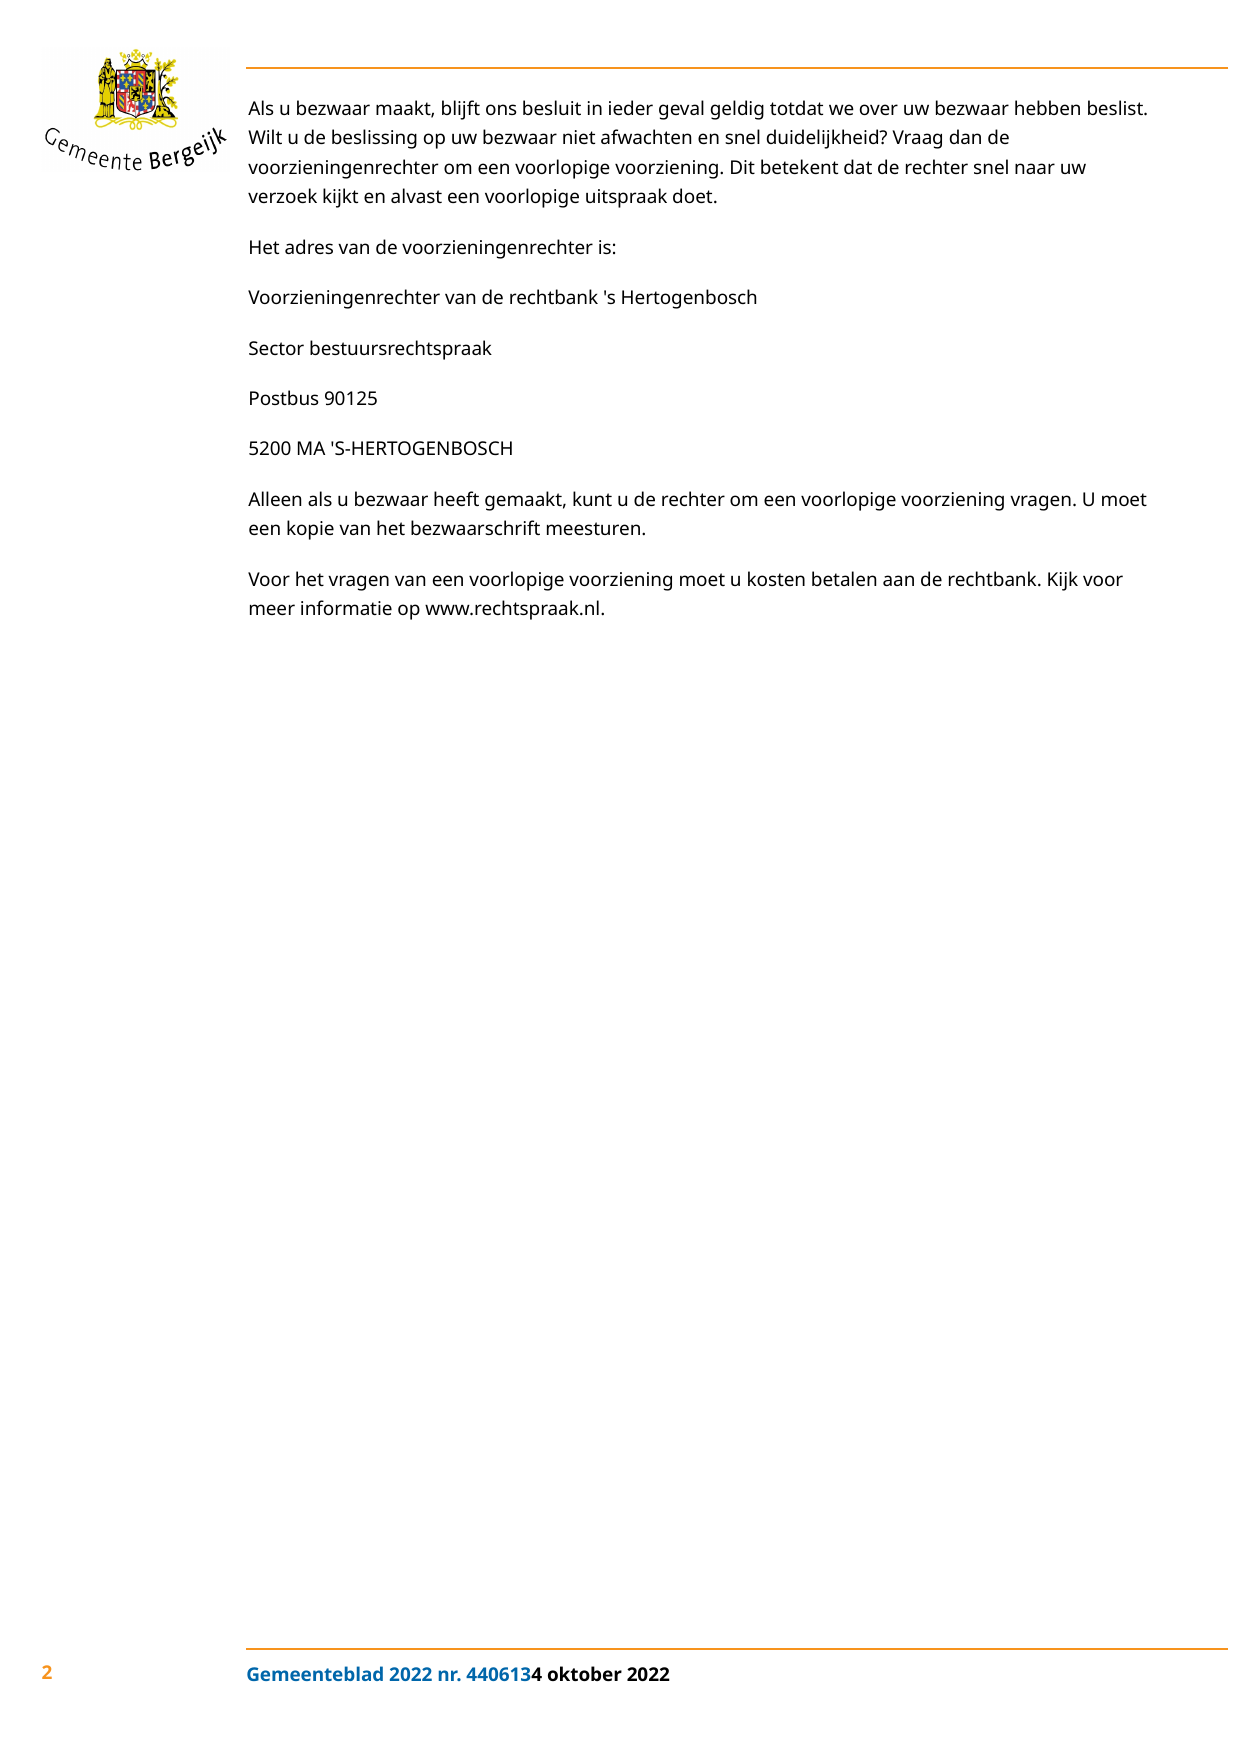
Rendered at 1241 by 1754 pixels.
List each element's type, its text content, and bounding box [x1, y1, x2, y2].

text Postbus 90125 [248, 385, 1152, 411]
text Als u bezwaar maakt, blijft ons besluit in ieder geval geldig totdat we over uw bezwaar hebben beslist. Wilt u de beslissing op uw bezwaar niet afwachten en snel duidelijkheid? Vraag dan de voorzieningenrechter om een voorlopige voorziening. Dit betekent dat de rechter snel naar uw verzoek kijkt en alvast een voorlopige uitspraak doet. [248, 95, 1152, 209]
text 5200 MA 'S-HERTOGENBOSCH [248, 436, 1152, 461]
picture [41, 47, 231, 172]
text Het adres van de voorzieningenrechter is: [248, 234, 1152, 260]
text Voor het vragen van een voorlopige voorziening moet u kosten betalen aan de rechtbank. Kijk voor meer informatie op www.rechtspraak.nl. [248, 566, 1152, 621]
text Alleen als u bezwaar heeft gemaakt, kunt u de rechter om een voorlopige voorziening vragen. U moet een kopie van het bezwaarschrift meesturen. [248, 486, 1152, 541]
text Voorzieningenrechter van de rechtbank 's Hertogenbosch [248, 284, 1152, 310]
text Sector bestuursrechtspraak [248, 335, 1152, 361]
